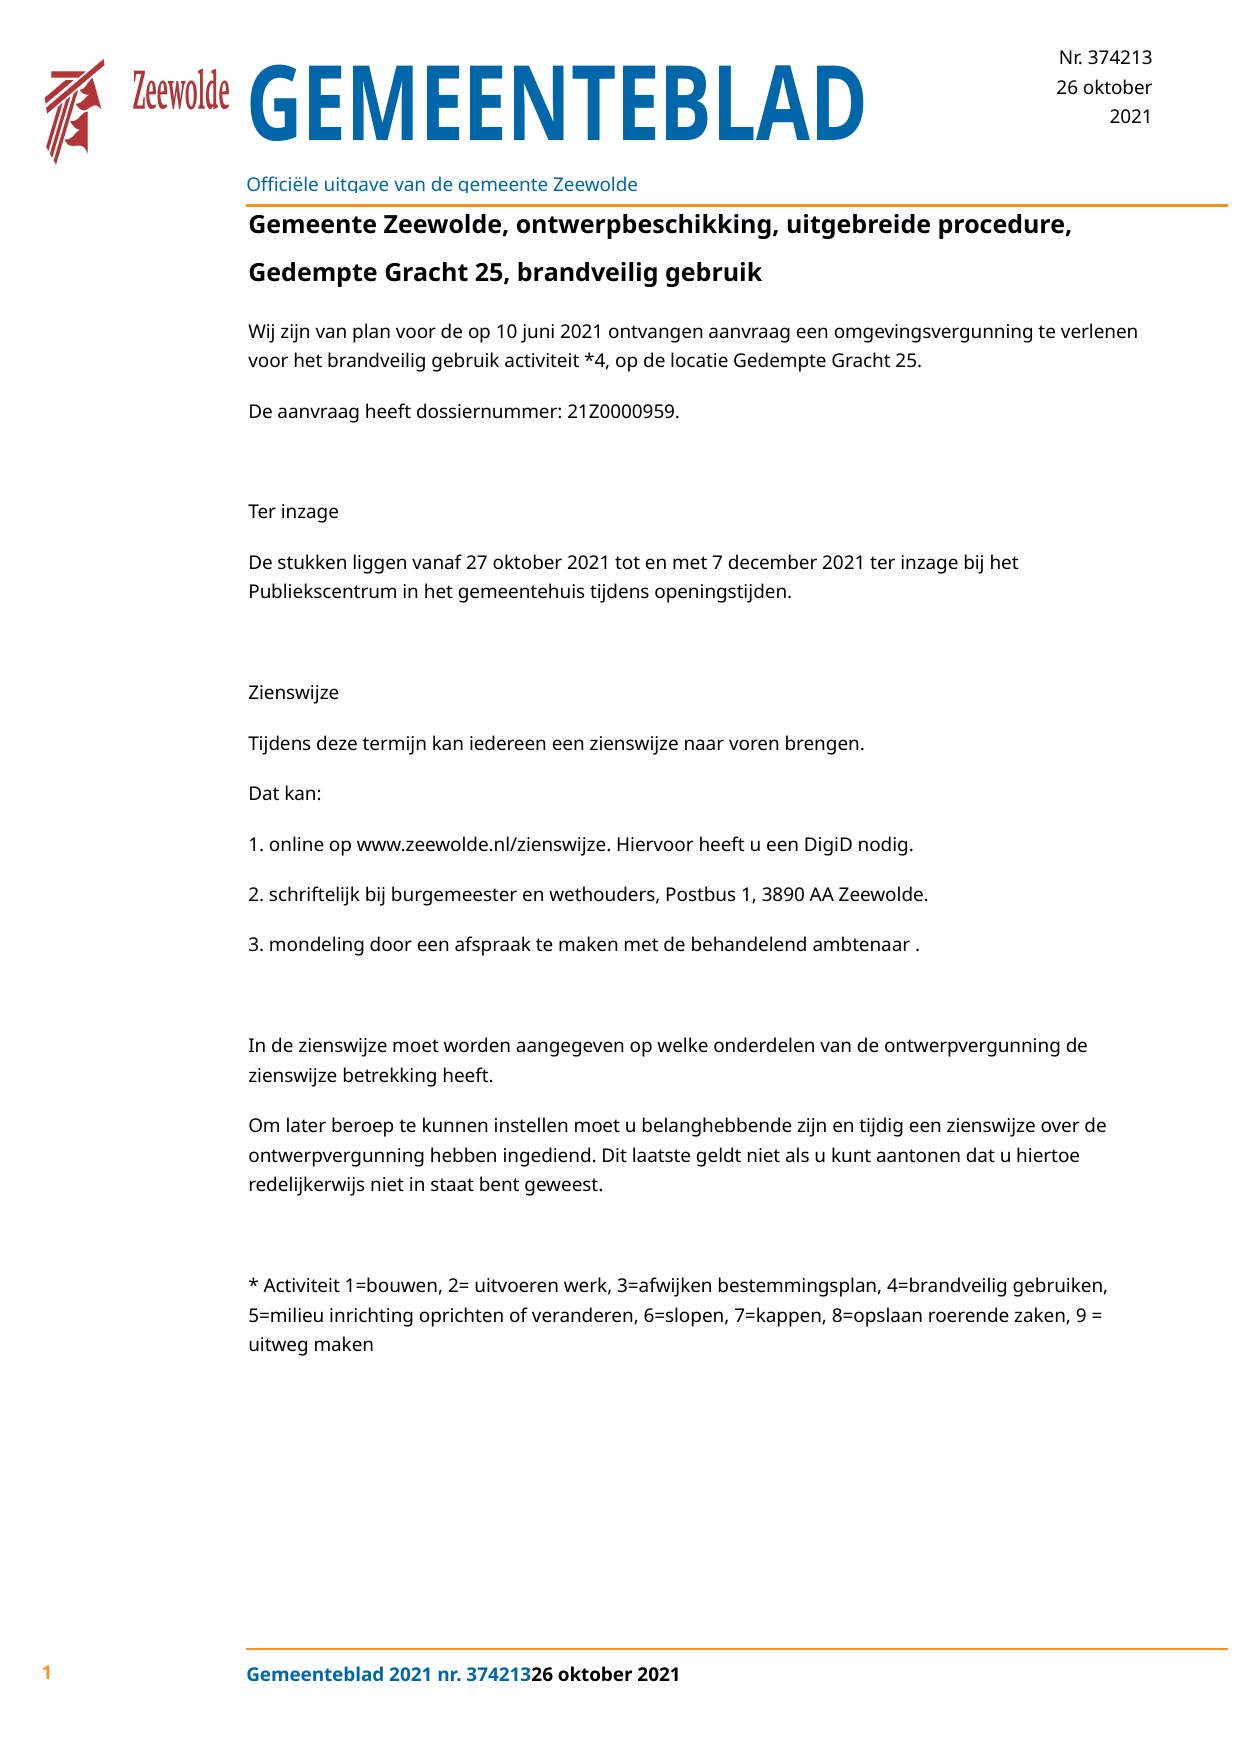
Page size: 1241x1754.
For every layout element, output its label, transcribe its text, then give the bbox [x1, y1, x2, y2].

text * Activiteit 1=bouwen, 2= uitvoeren werk, 3=afwijken bestemmingsplan, 4=brandveilig gebruiken, 5=milieu inrichting oprichten of veranderen, 6=slopen, 7=kappen, 8=opslaan roerende zaken, 9 = uitweg maken [248, 1272, 1152, 1357]
text In de zienswijze moet worden aangegeven op welke onderdelen van de ontwerpvergunning de zienswijze betrekking heeft. [248, 1032, 1152, 1088]
text Tijdens deze termijn kan iedereen een zienswijze naar voren brengen. [248, 730, 1152, 756]
text Zienswijze [248, 679, 1152, 705]
text Wij zijn van plan voor de op 10 juni 2021 ontvangen aanvraag een omgevingsvergunning te verlenen voor het brandveilig gebruik activiteit *4, op de locatie Gedempte Gracht 25. [248, 318, 1152, 373]
text 3. mondeling door een afspraak te maken met de behandelend ambtenaar . [248, 932, 1152, 957]
text Om later beroep te kunnen instellen moet u belanghebbende zijn en tijdig een zienswijze over de ontwerpvergunning hebben ingediend. Dit laatste geldt niet als u kunt aantonen dat u hiertoe redelijkerwijs niet in staat bent geweest. [248, 1112, 1152, 1197]
text Ter inzage [248, 499, 1152, 524]
text De stukken liggen vanaf 27 oktober 2021 tot en met 7 december 2021 ter inzage bij het Publiekscentrum in het gemeentehuis tijdens openingstijden. [248, 549, 1152, 604]
text Gemeente Zeewolde, ontwerpbeschikking, uitgebreide procedure, Gedempte Gracht 25, brandveilig gebruik [248, 207, 1152, 288]
text De aanvraag heeft dossiernummer: 21Z0000959. [248, 398, 1152, 424]
text 1. online op www.zeewolde.nl/zienswijze. Hiervoor heeft u een DigiD nodig. [248, 831, 1152, 857]
text Dat kan: [248, 780, 1152, 806]
text 2. schriftelijk bij burgemeester en wethouders, Postbus 1, 3890 AA Zeewolde. [248, 881, 1152, 907]
picture [41, 47, 231, 172]
